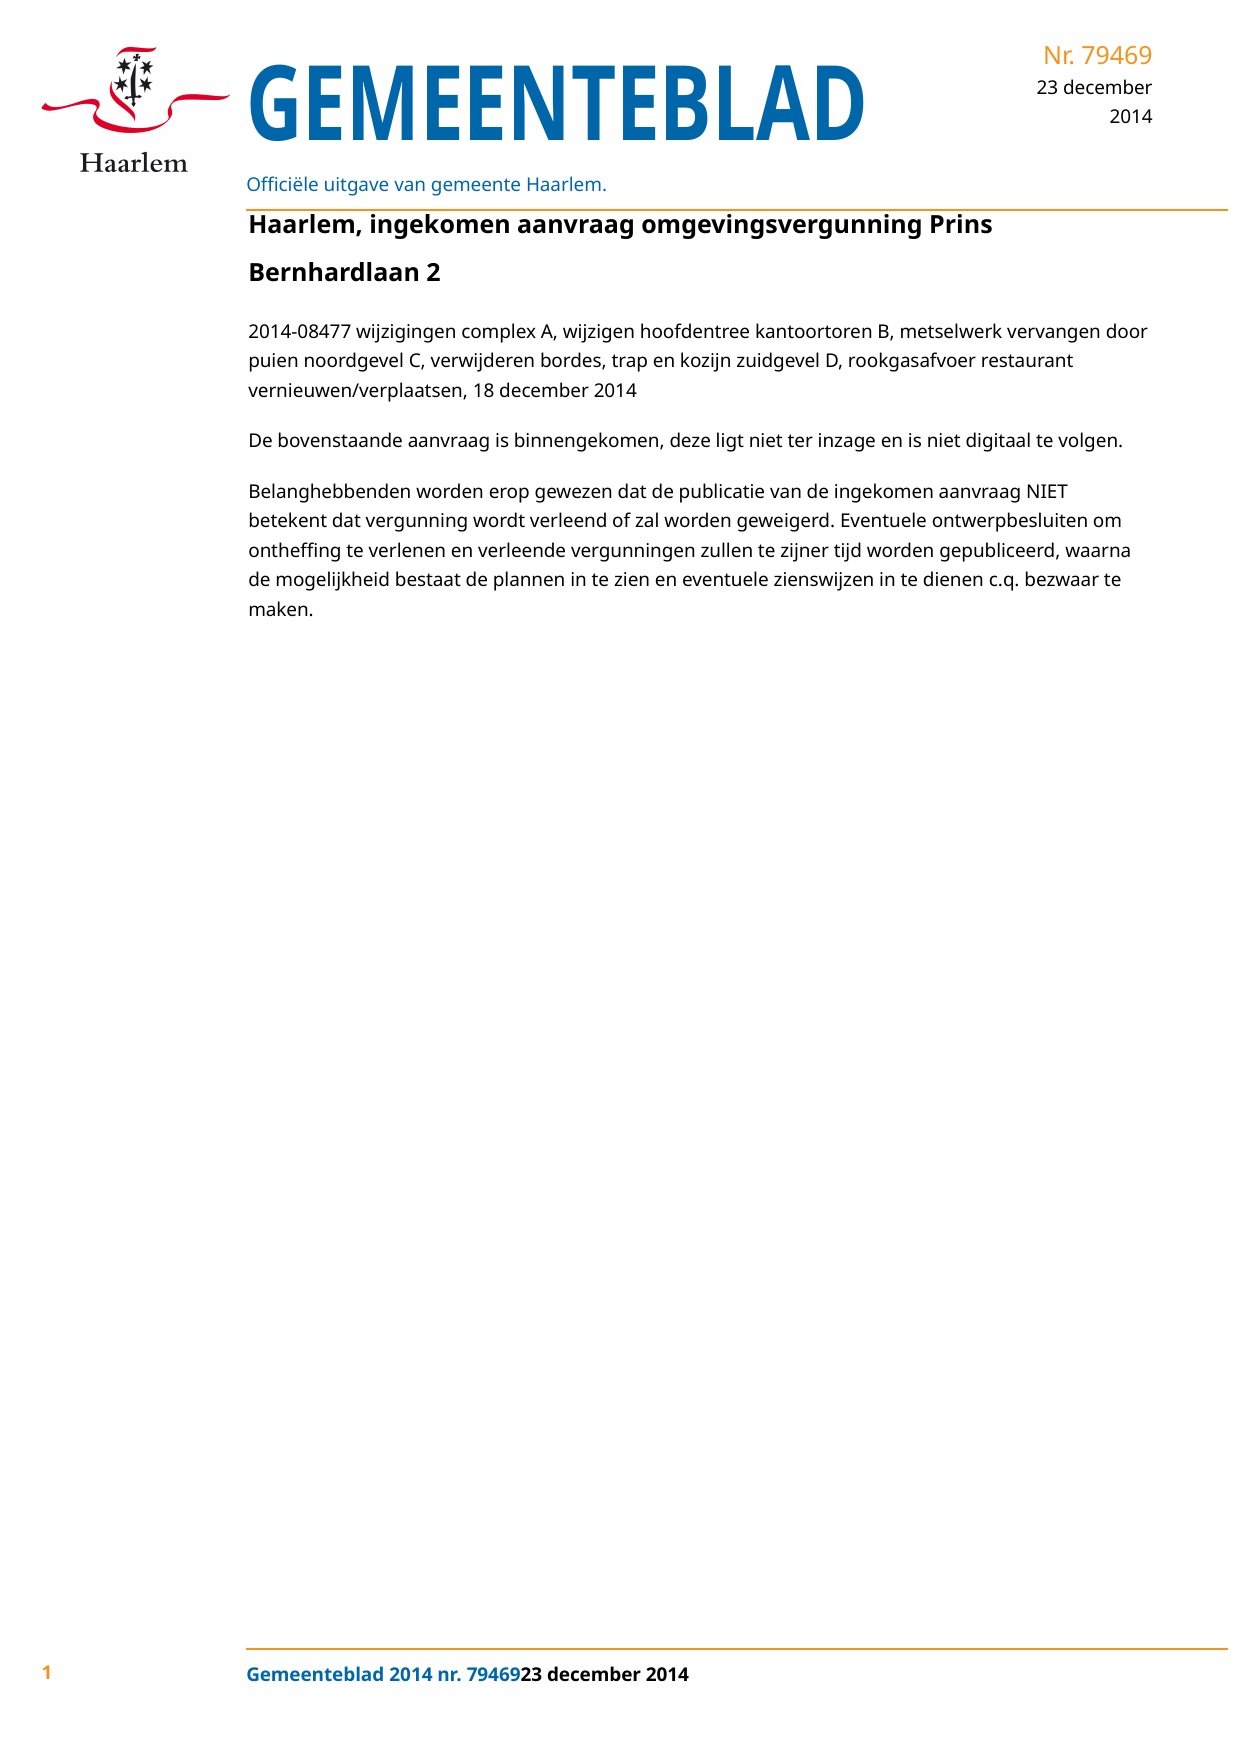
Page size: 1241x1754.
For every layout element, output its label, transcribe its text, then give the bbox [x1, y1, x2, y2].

text 2014-08477 wijzigingen complex A, wijzigen hoofdentree kantoortoren B, metselwerk vervangen door puien noordgevel C, verwijderen bordes, trap en kozijn zuidgevel D, rookgasafvoer restaurant vernieuwen/verplaatsen, 18 december 2014 [248, 318, 1152, 403]
text De bovenstaande aanvraag is binnengekomen, deze ligt niet ter inzage en is niet digitaal te volgen. [248, 427, 1152, 453]
text Haarlem, ingekomen aanvraag omgevingsvergunning Prins Bernhardlaan 2 [248, 211, 1152, 288]
text Belanghebbenden worden erop gewezen dat de publicatie van de ingekomen aanvraag NIET betekent dat vergunning wordt verleend of zal worden geweigerd. Eventuele ontwerpbesluiten om ontheffing te verlenen en verleende vergunningen zullen te zijner tijd worden gepubliceerd, waarna de mogelijkheid bestaat de plannen in te zien en eventuele zienswijzen in te dienen c.q. bezwaar te maken. [248, 478, 1152, 622]
picture [41, 47, 231, 172]
